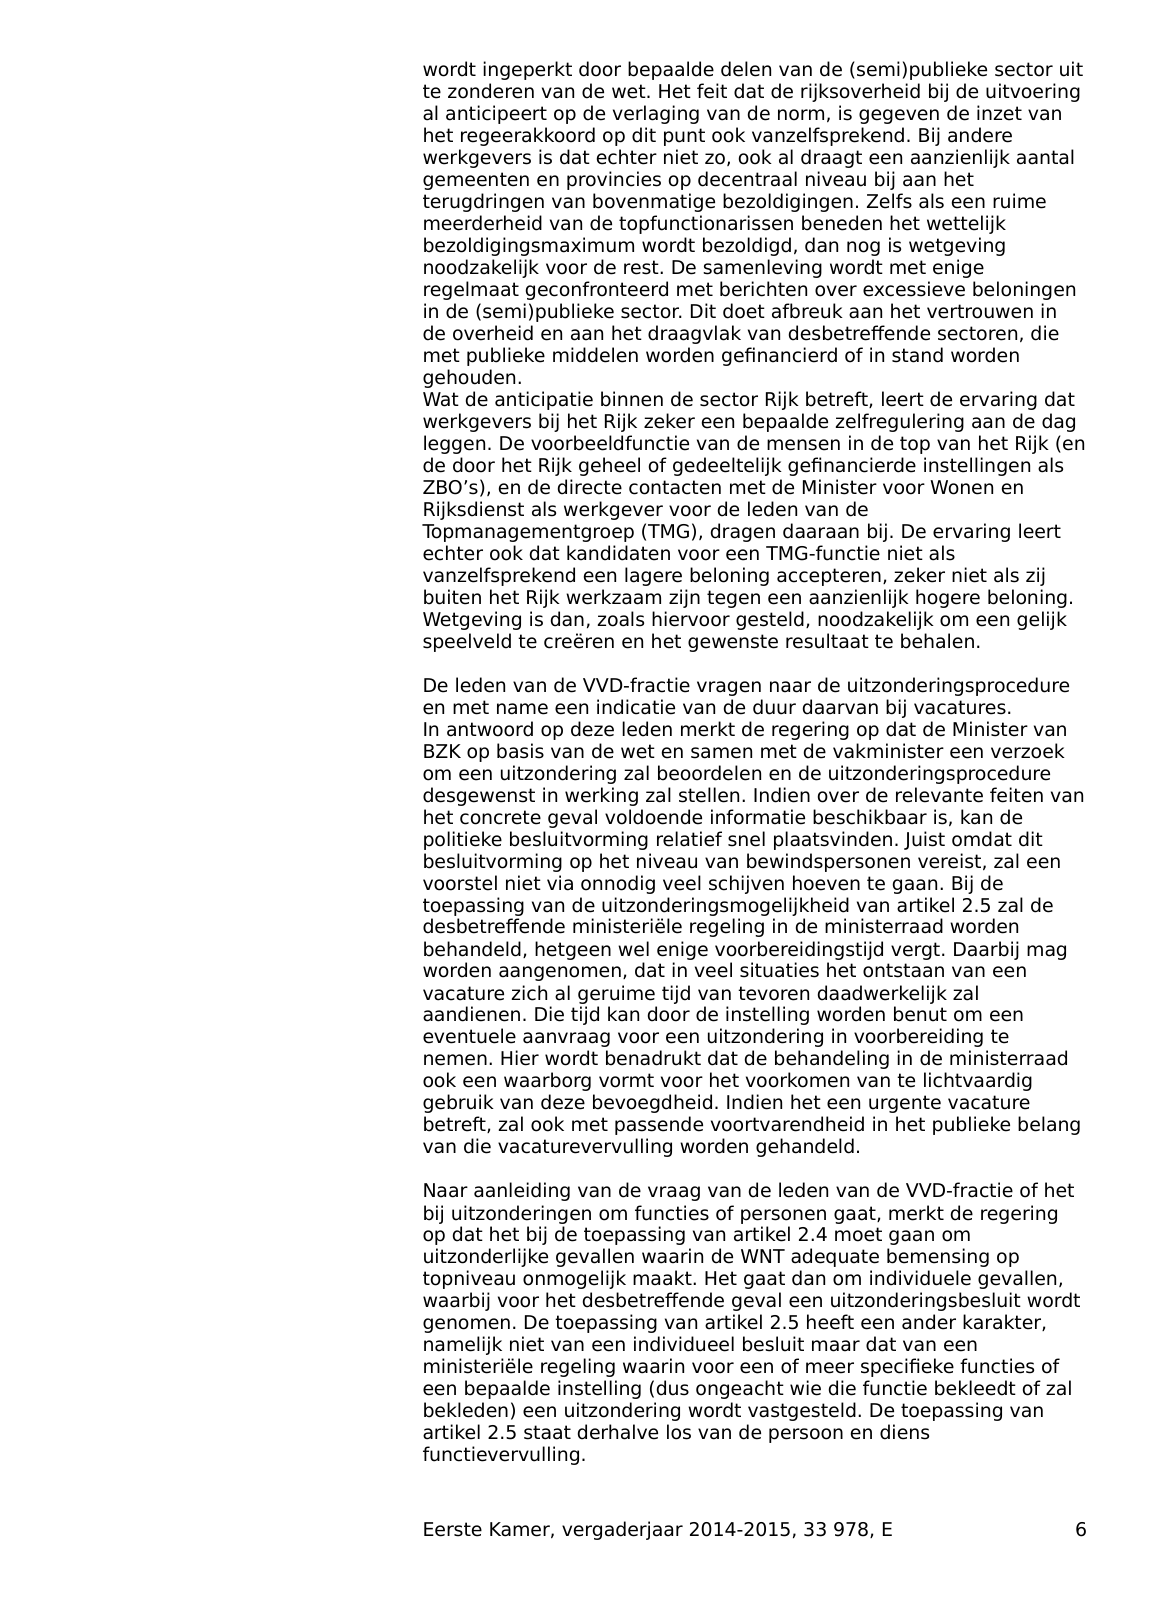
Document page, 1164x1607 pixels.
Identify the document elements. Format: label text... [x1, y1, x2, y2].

text In antwoord op deze leden merkt de regering op dat de Minister van BZK op basis van de wet en samen met de vakminister een verzoek om een uitzondering zal beoordelen en de uitzonderingsprocedure desgewenst in werking zal stellen. Indien over de relevante feiten van het concrete geval voldoende informatie beschikbaar is, kan de politieke besluitvorming relatief snel plaatsvinden. Juist omdat dit besluitvorming op het niveau van bewindspersonen vereist, zal een voorstel niet via onnodig veel schijven hoeven te gaan. Bij de toepassing van de uitzonderingsmogelijkheid van artikel 2.5 zal de desbetreffende ministeriële regeling in de ministerraad worden behandeld, hetgeen wel enige voorbereidingstijd vergt. Daarbij mag worden aangenomen, dat in veel situaties het ontstaan van een vacature zich al geruime tijd van tevoren daadwerkelijk zal aandienen. Die tijd kan door de instelling worden benut om een eventuele aanvraag voor een uitzondering in voorbereiding te nemen. Hier wordt benadrukt dat de behandeling in de ministerraad ook een waarborg vormt voor het voorkomen van te lichtvaardig gebruik van deze bevoegdheid. Indien het een urgente vacature betreft, zal ook met passende voortvarendheid in het publieke belang van die vacaturevervulling worden gehandeld. [422, 719, 1087, 1158]
text Naar aanleiding van de vraag van de leden van de VVD-fractie of het bij uitzonderingen om functies of personen gaat, merkt de regering op dat het bij de toepassing van artikel 2.4 moet gaan om uitzonderlijke gevallen waarin de WNT adequate bemensing op topniveau onmogelijk maakt. Het gaat dan om individuele gevallen, waarbij voor het desbetreffende geval een uitzonderingsbesluit wordt genomen. De toepassing van artikel 2.5 heeft een ander karakter, namelijk niet van een individueel besluit maar dat van een ministeriële regeling waarin voor een of meer specifieke functies of een bepaalde instelling (dus ongeacht wie die functie bekleedt of zal bekleden) een uitzondering wordt vastgesteld. De toepassing van artikel 2.5 staat derhalve los van de persoon en diens functievervulling. [422, 1180, 1087, 1466]
text Wat de anticipatie binnen de sector Rijk betreft, leert de ervaring dat werkgevers bij het Rijk zeker een bepaalde zelfregulering aan de dag leggen. De voorbeeldfunctie van de mensen in de top van het Rijk (en de door het Rijk geheel of gedeeltelijk gefinancierde instellingen als ZBO’s), en de directe contacten met de Minister voor Wonen en Rijksdienst als werkgever voor de leden van de Topmanagementgroep (TMG), dragen daaraan bij. De ervaring leert echter ook dat kandidaten voor een TMG-functie niet als vanzelfsprekend een lagere beloning accepteren, zeker niet als zij buiten het Rijk werkzaam zijn tegen een aanzienlijk hogere beloning. Wetgeving is dan, zoals hiervoor gesteld, noodzakelijk om een gelijk speelveld te creëren en het gewenste resultaat te behalen. [422, 389, 1087, 652]
text De leden van de VVD-fractie vragen naar de uitzonderingsprocedure en met name een indicatie van de duur daarvan bij vacatures. [422, 675, 1087, 719]
text wordt ingeperkt door bepaalde delen van de (semi)publieke sector uit te zonderen van de wet. Het feit dat de rijksoverheid bij de uitvoering al anticipeert op de verlaging van de norm, is gegeven de inzet van het regeerakkoord op dit punt ook vanzelfsprekend. Bij andere werkgevers is dat echter niet zo, ook al draagt een aanzienlijk aantal gemeenten en provincies op decentraal niveau bij aan het terugdringen van bovenmatige bezoldigingen. Zelfs als een ruime meerderheid van de topfunctionarissen beneden het wettelijk bezoldigingsmaximum wordt bezoldigd, dan nog is wetgeving noodzakelijk voor de rest. De samenleving wordt met enige regelmaat geconfronteerd met berichten over excessieve beloningen in de (semi)publieke sector. Dit doet afbreuk aan het vertrouwen in de overheid en aan het draagvlak van desbetreffende sectoren, die met publieke middelen worden gefinancierd of in stand worden gehouden. [422, 59, 1087, 389]
